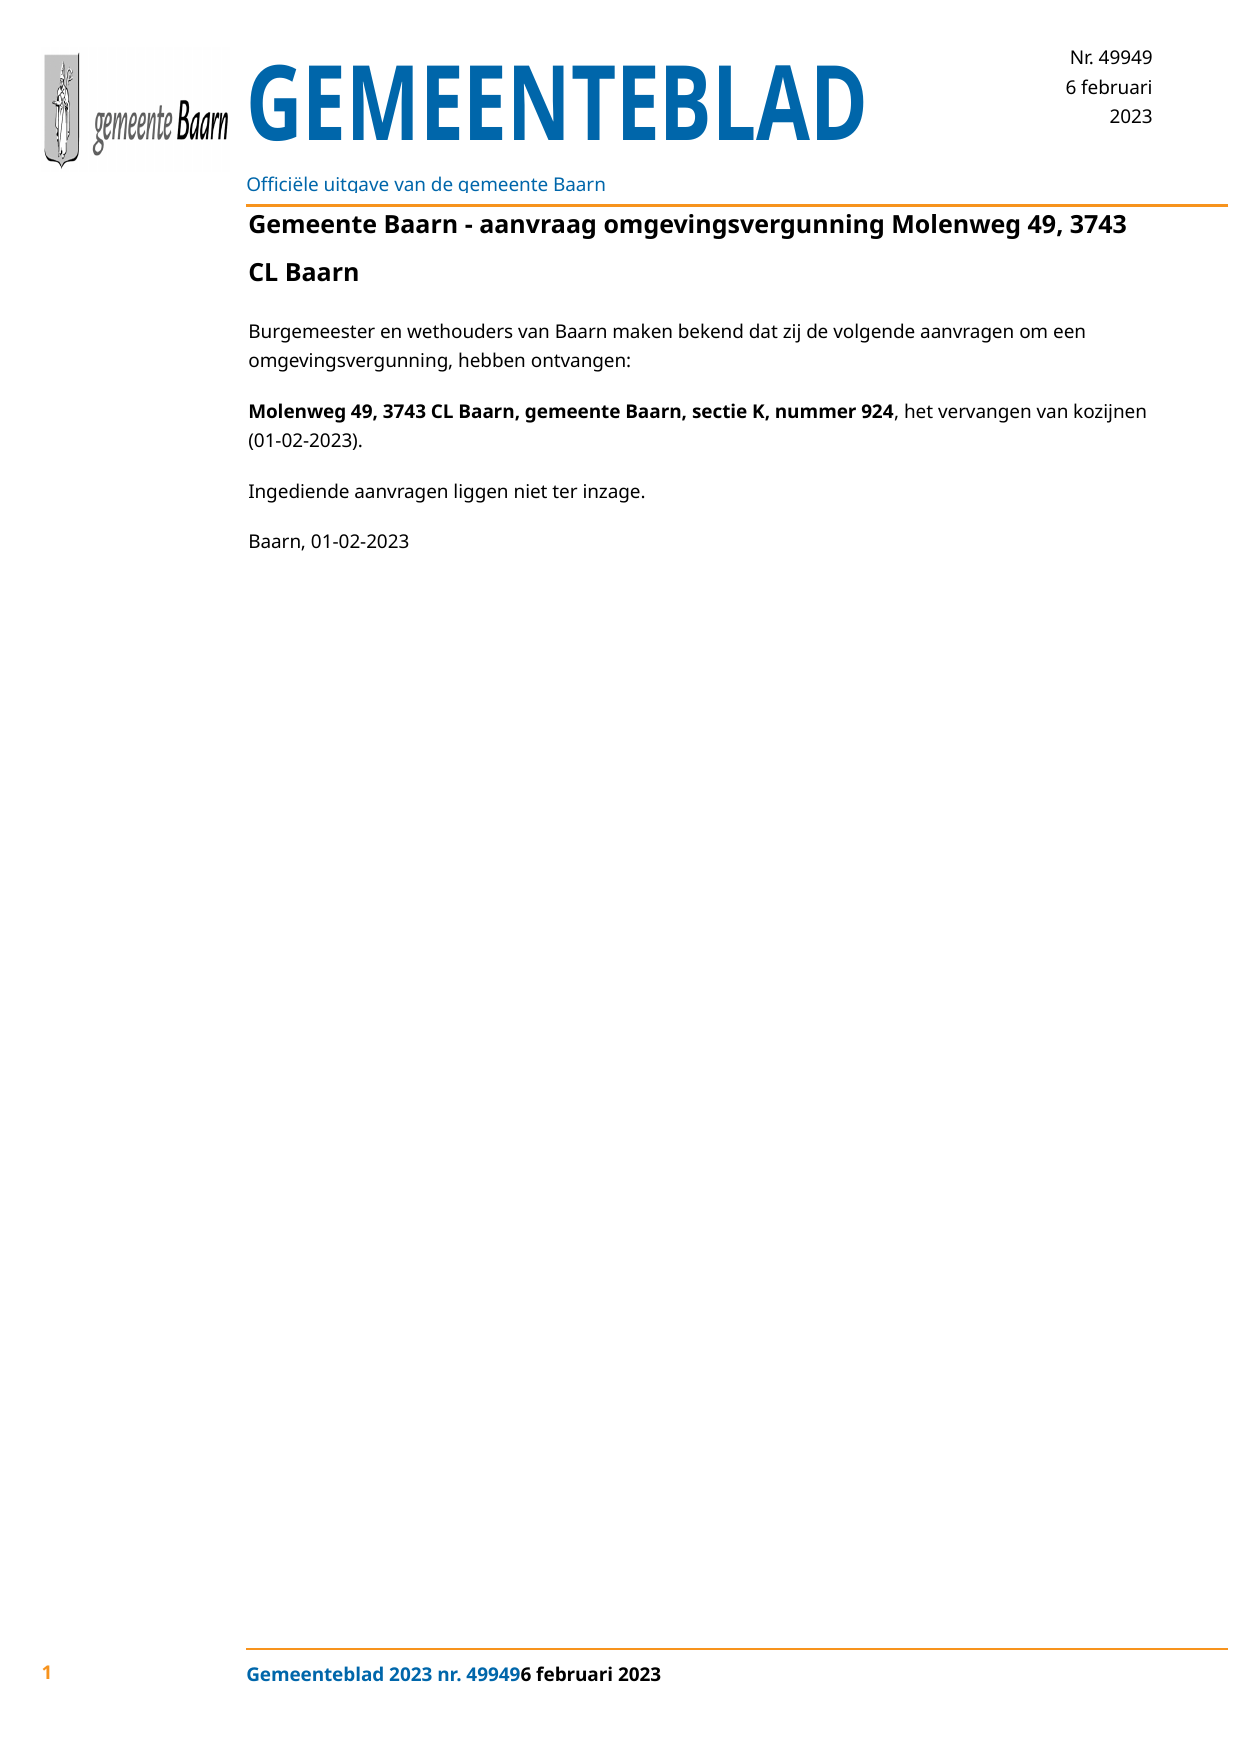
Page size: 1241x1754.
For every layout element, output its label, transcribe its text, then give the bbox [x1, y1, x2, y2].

text Baarn, 01-02-2023 [248, 528, 1152, 554]
text Molenweg 49, 3743 CL Baarn, gemeente Baarn, sectie K, nummer 924, het vervangen van kozijnen (01-02-2023). [248, 398, 1152, 453]
picture [41, 47, 231, 172]
text Burgemeester en wethouders van Baarn maken bekend dat zij de volgende aanvragen om een omgevingsvergunning, hebben ontvangen: [248, 318, 1152, 373]
text Gemeente Baarn - aanvraag omgevingsvergunning Molenweg 49, 3743 CL Baarn [248, 207, 1152, 288]
text Ingediende aanvragen liggen niet ter inzage. [248, 478, 1152, 504]
